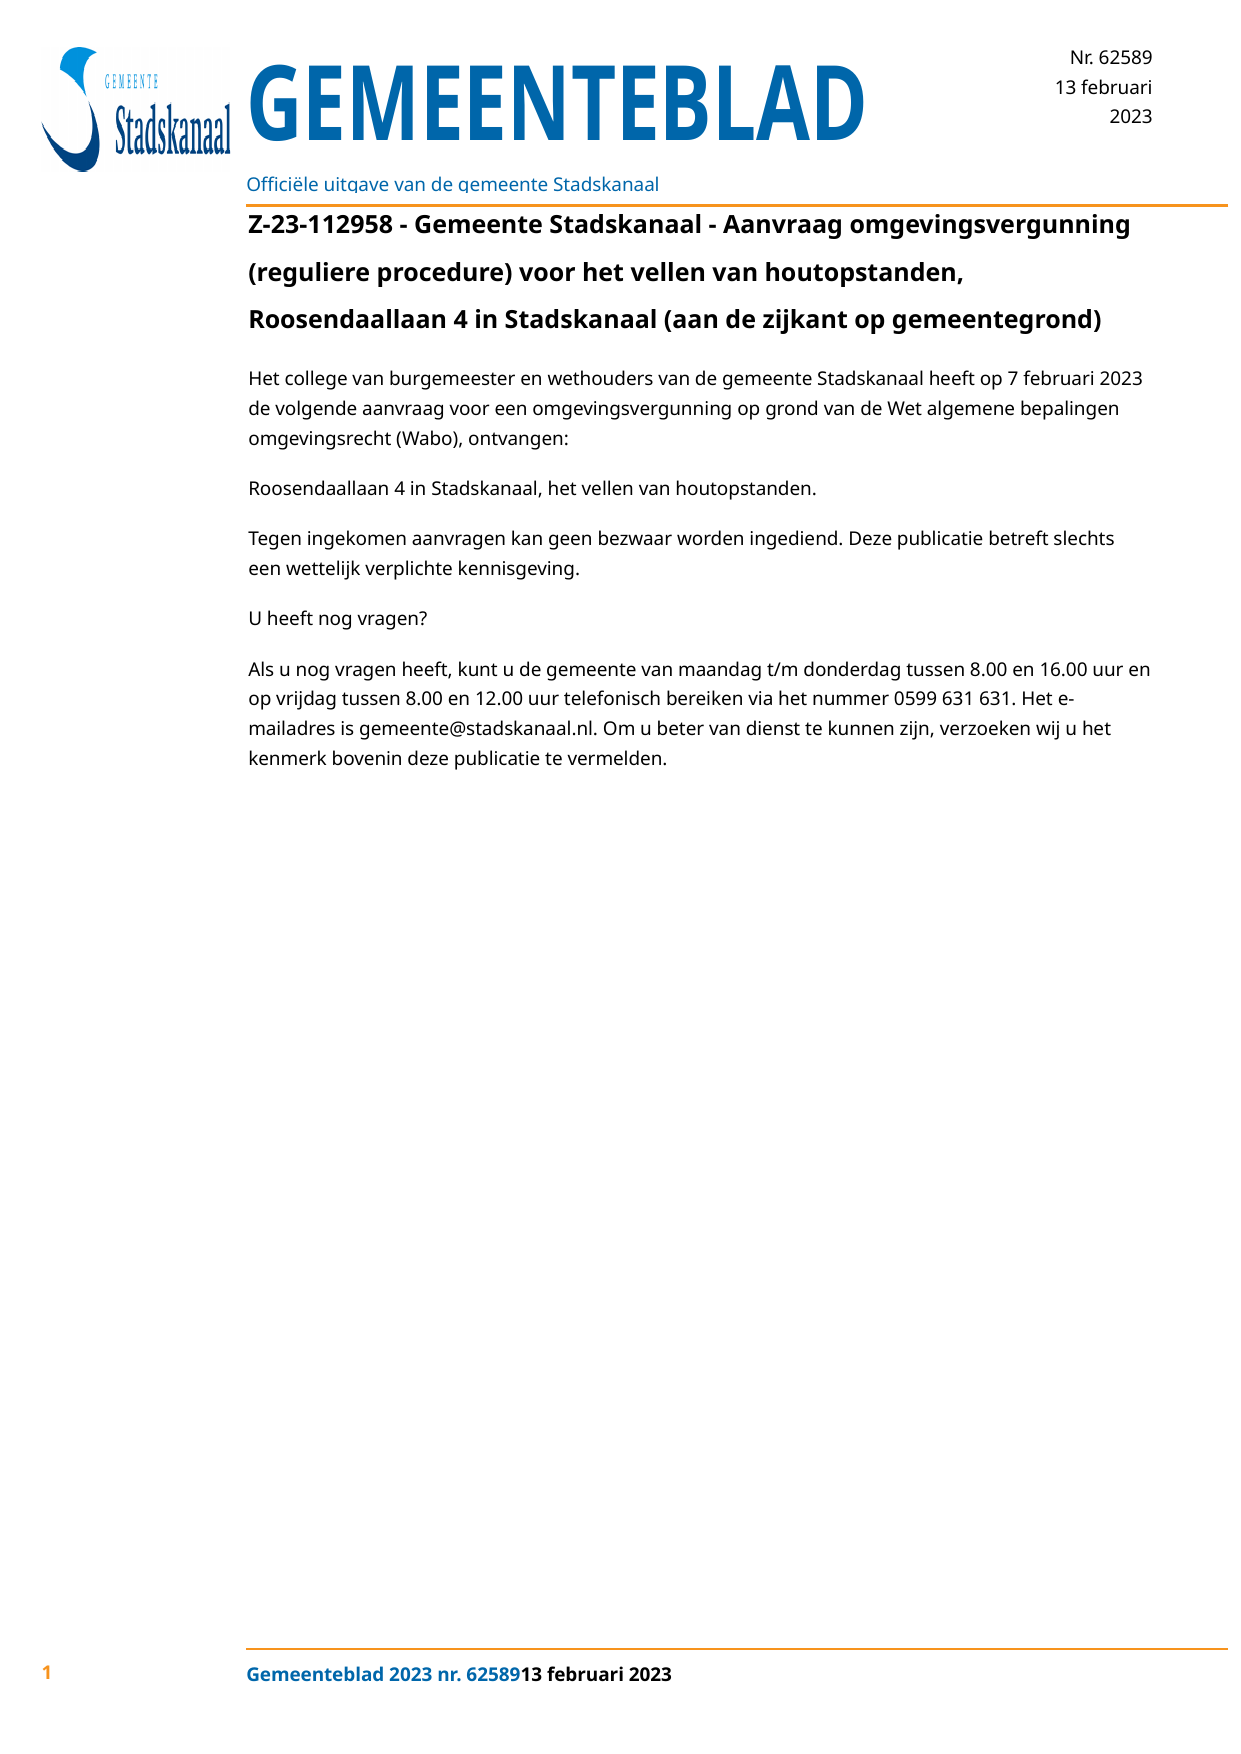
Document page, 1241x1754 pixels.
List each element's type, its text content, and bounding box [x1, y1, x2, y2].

text Roosendaallaan 4 in Stadskanaal, het vellen van houtopstanden. [248, 475, 1152, 501]
text Z-23-112958 - Gemeente Stadskanaal - Aanvraag omgevingsvergunning (reguliere procedure) voor het vellen van houtopstanden, Roosendaallaan 4 in Stadskanaal (aan de zijkant op gemeentegrond) [248, 207, 1152, 336]
text Het college van burgemeester en wethouders van de gemeente Stadskanaal heeft op 7 februari 2023 de volgende aanvraag voor een omgevingsvergunning op grond van de Wet algemene bepalingen omgevingsrecht (Wabo), ontvangen: [248, 366, 1152, 450]
text Tegen ingekomen aanvragen kan geen bezwaar worden ingediend. Deze publicatie betreft slechts een wettelijk verplichte kennisgeving. [248, 526, 1152, 581]
text Als u nog vragen heeft, kunt u de gemeente van maandag t/m donderdag tussen 8.00 en 16.00 uur en op vrijdag tussen 8.00 en 12.00 uur telefonisch bereiken via het nummer 0599 631 631. Het e-mailadres is gemeente@stadskanaal.nl. Om u beter van dienst te kunnen zijn, verzoeken wij u het kenmerk bovenin deze publicatie te vermelden. [248, 656, 1152, 770]
text U heeft nog vragen? [248, 606, 1152, 631]
picture [41, 47, 231, 172]
